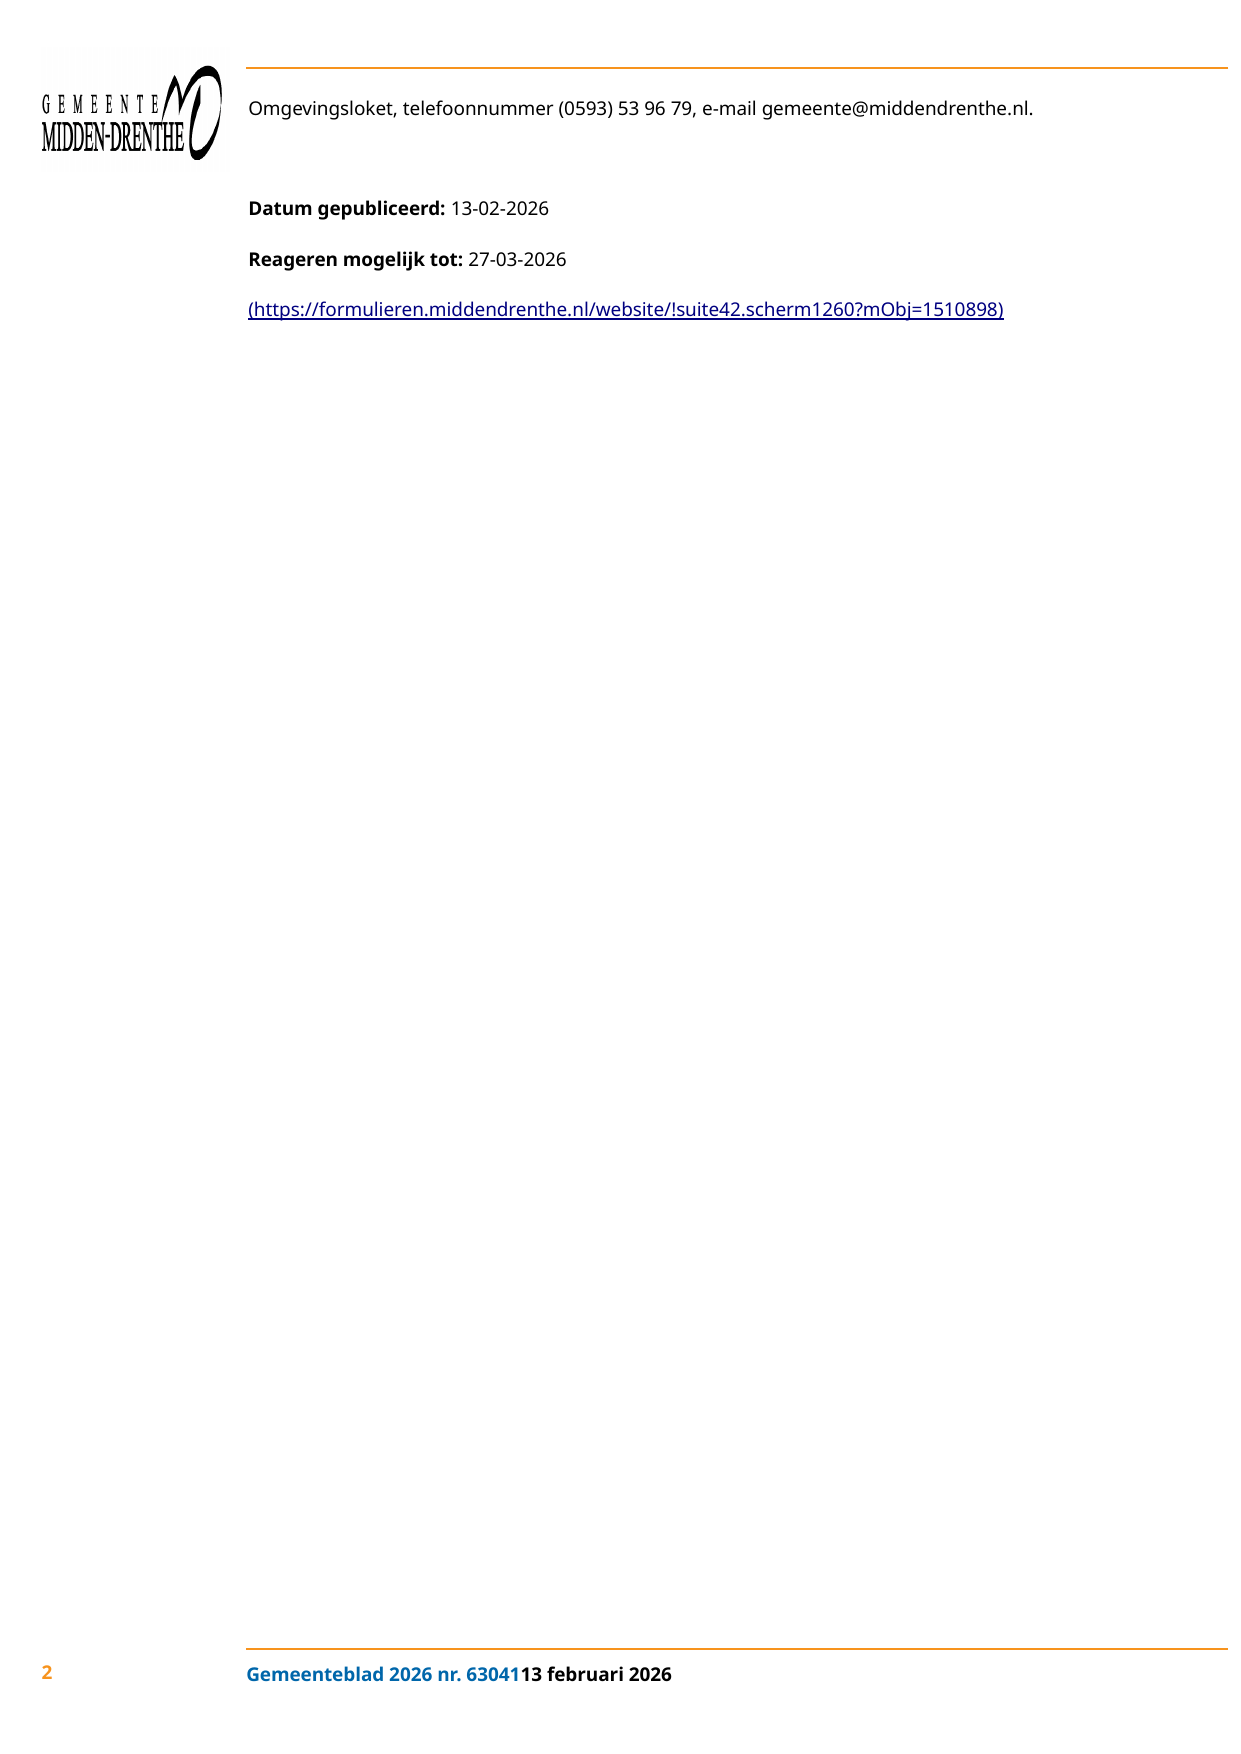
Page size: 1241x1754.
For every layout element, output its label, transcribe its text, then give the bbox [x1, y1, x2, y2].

text Datum gepubliceerd: 13-02-2026 [248, 196, 1152, 221]
text Reageren mogelijk tot: 27-03-2026 [248, 246, 1152, 272]
picture [41, 47, 231, 172]
text (https://formulieren.middendrenthe.nl/website/!suite42.scherm1260?mObj=1510898) [248, 296, 1152, 322]
text Omgevingsloket, telefoonnummer (0593) 53 96 79, e-mail gemeente@middendrenthe.nl. [248, 95, 1152, 121]
